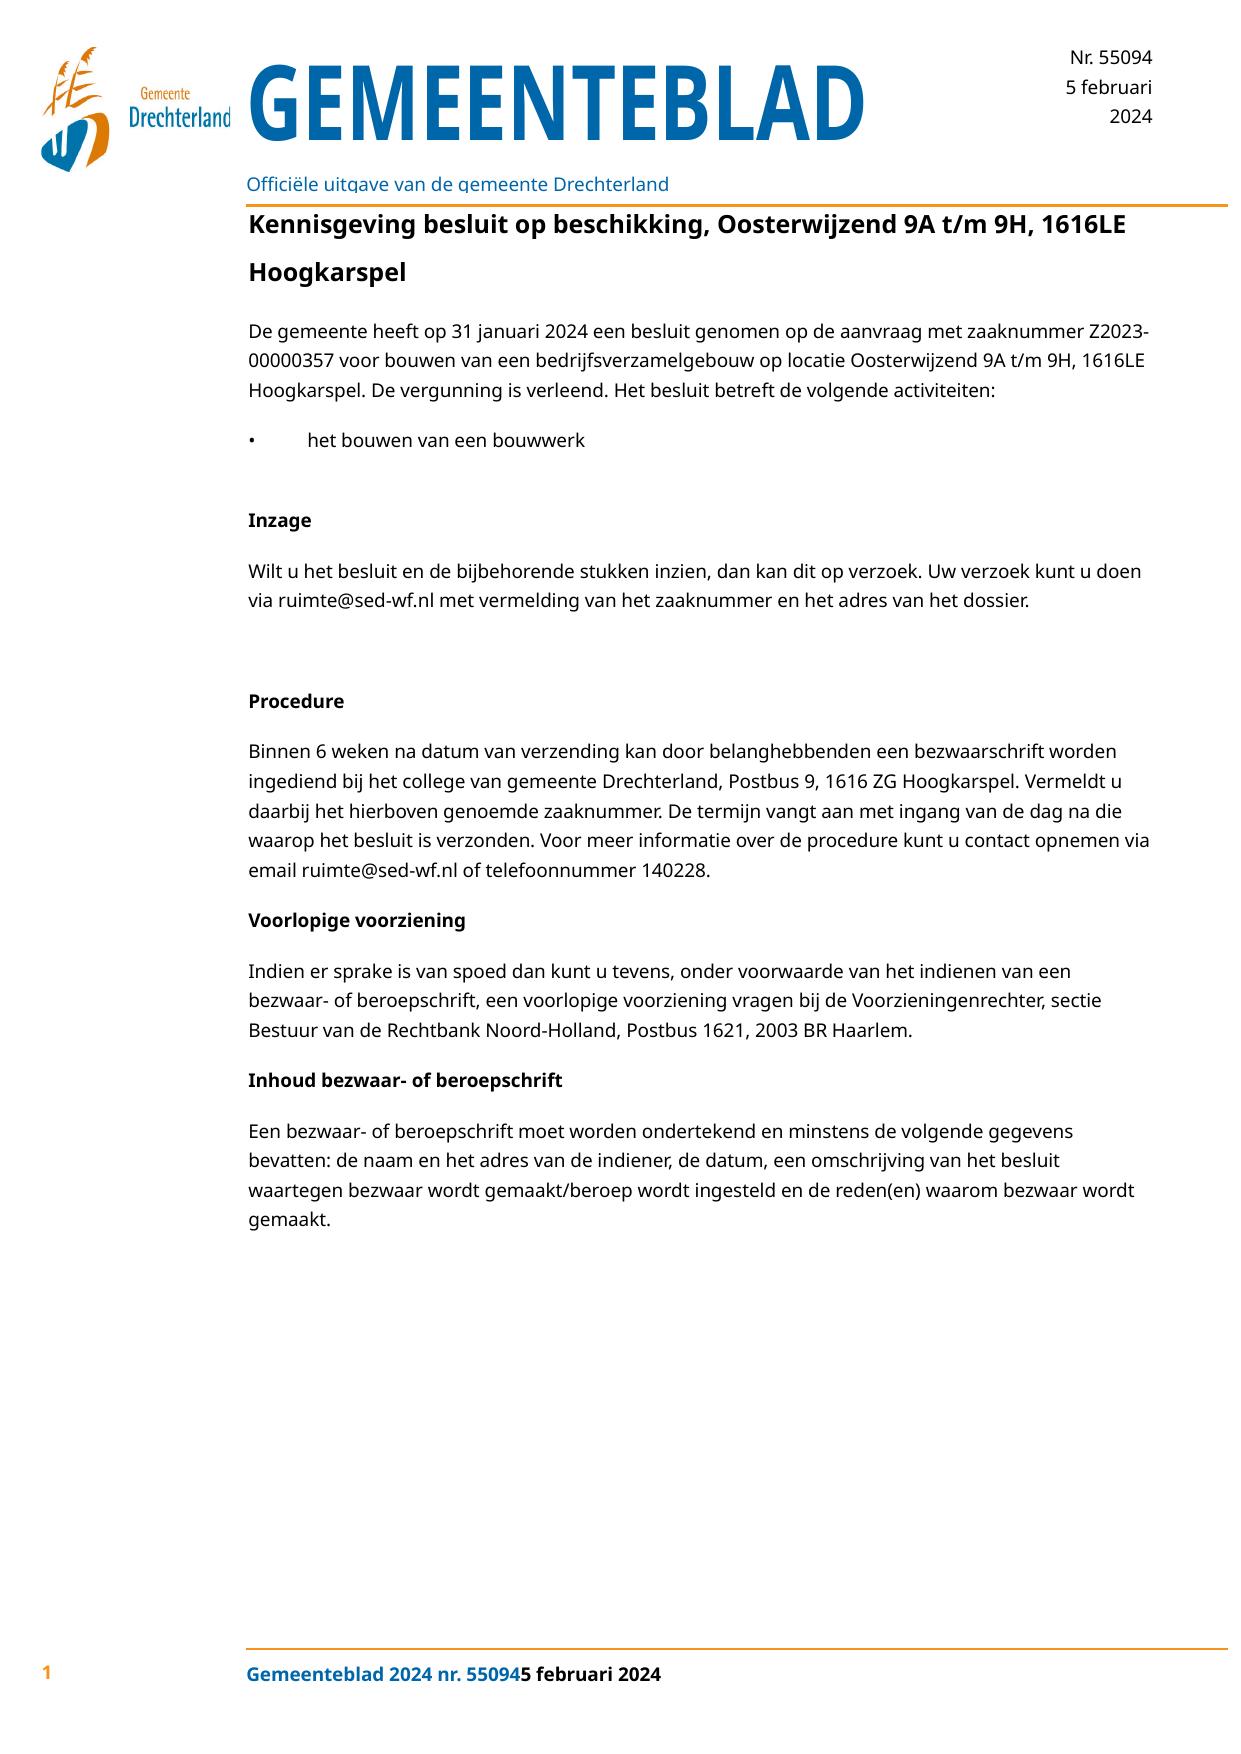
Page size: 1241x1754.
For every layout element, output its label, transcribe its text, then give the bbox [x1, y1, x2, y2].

text Wilt u het besluit en de bijbehorende stukken inzien, dan kan dit op verzoek. Uw verzoek kunt u doen via ruimte@sed-wf.nl met vermelding van het zaaknummer en het adres van het dossier. [248, 558, 1152, 613]
text Inhoud bezwaar- of beroepschrift [248, 1067, 1152, 1093]
text De gemeente heeft op 31 januari 2024 een besluit genomen op de aanvraag met zaaknummer Z2023-00000357 voor bouwen van een bedrijfsverzamelgebouw op locatie Oosterwijzend 9A t/m 9H, 1616LE Hoogkarspel. De vergunning is verleend. Het besluit betreft de volgende activiteiten: [248, 318, 1152, 403]
text Procedure [248, 688, 1152, 714]
text Kennisgeving besluit op beschikking, Oosterwijzend 9A t/m 9H, 1616LE Hoogkarspel [248, 207, 1152, 288]
picture [226, 115, 231, 124]
text Binnen 6 weken na datum van verzending kan door belanghebbenden een bezwaarschrift worden ingediend bij het college van gemeente Drechterland, Postbus 9, 1616 ZG Hoogkarspel. Vermeldt u daarbij het hierboven genoemde zaaknummer. De termijn vangt aan met ingang van de dag na die waarop het besluit is verzonden. Voor meer informatie over de procedure kunt u contact opnemen via email ruimte@sed-wf.nl of telefoonnummer 140228. [248, 739, 1152, 883]
picture [41, 158, 64, 172]
text Voorlopige voorziening [248, 907, 1152, 933]
picture [41, 47, 231, 172]
text Een bezwaar- of beroepschrift moet worden ondertekend en minstens de volgende gegevens bevatten: de naam en het adres van de indiener, de datum, een omschrijving van het besluit waartegen bezwaar wordt gemaakt/beroep wordt ingesteld en de reden(en) waarom bezwaar wordt gemaakt. [248, 1118, 1152, 1232]
text Inzage [248, 507, 1152, 533]
list het bouwen van een bouwwerk [248, 427, 1152, 453]
text Indien er sprake is van spoed dan kunt u tevens, onder voorwaarde van het indienen van een bezwaar- of beroepschrift, een voorlopige voorziening vragen bij de Voorzieningenrechter, sectie Bestuur van de Rechtbank Noord-Holland, Postbus 1621, 2003 BR Haarlem. [248, 958, 1152, 1043]
